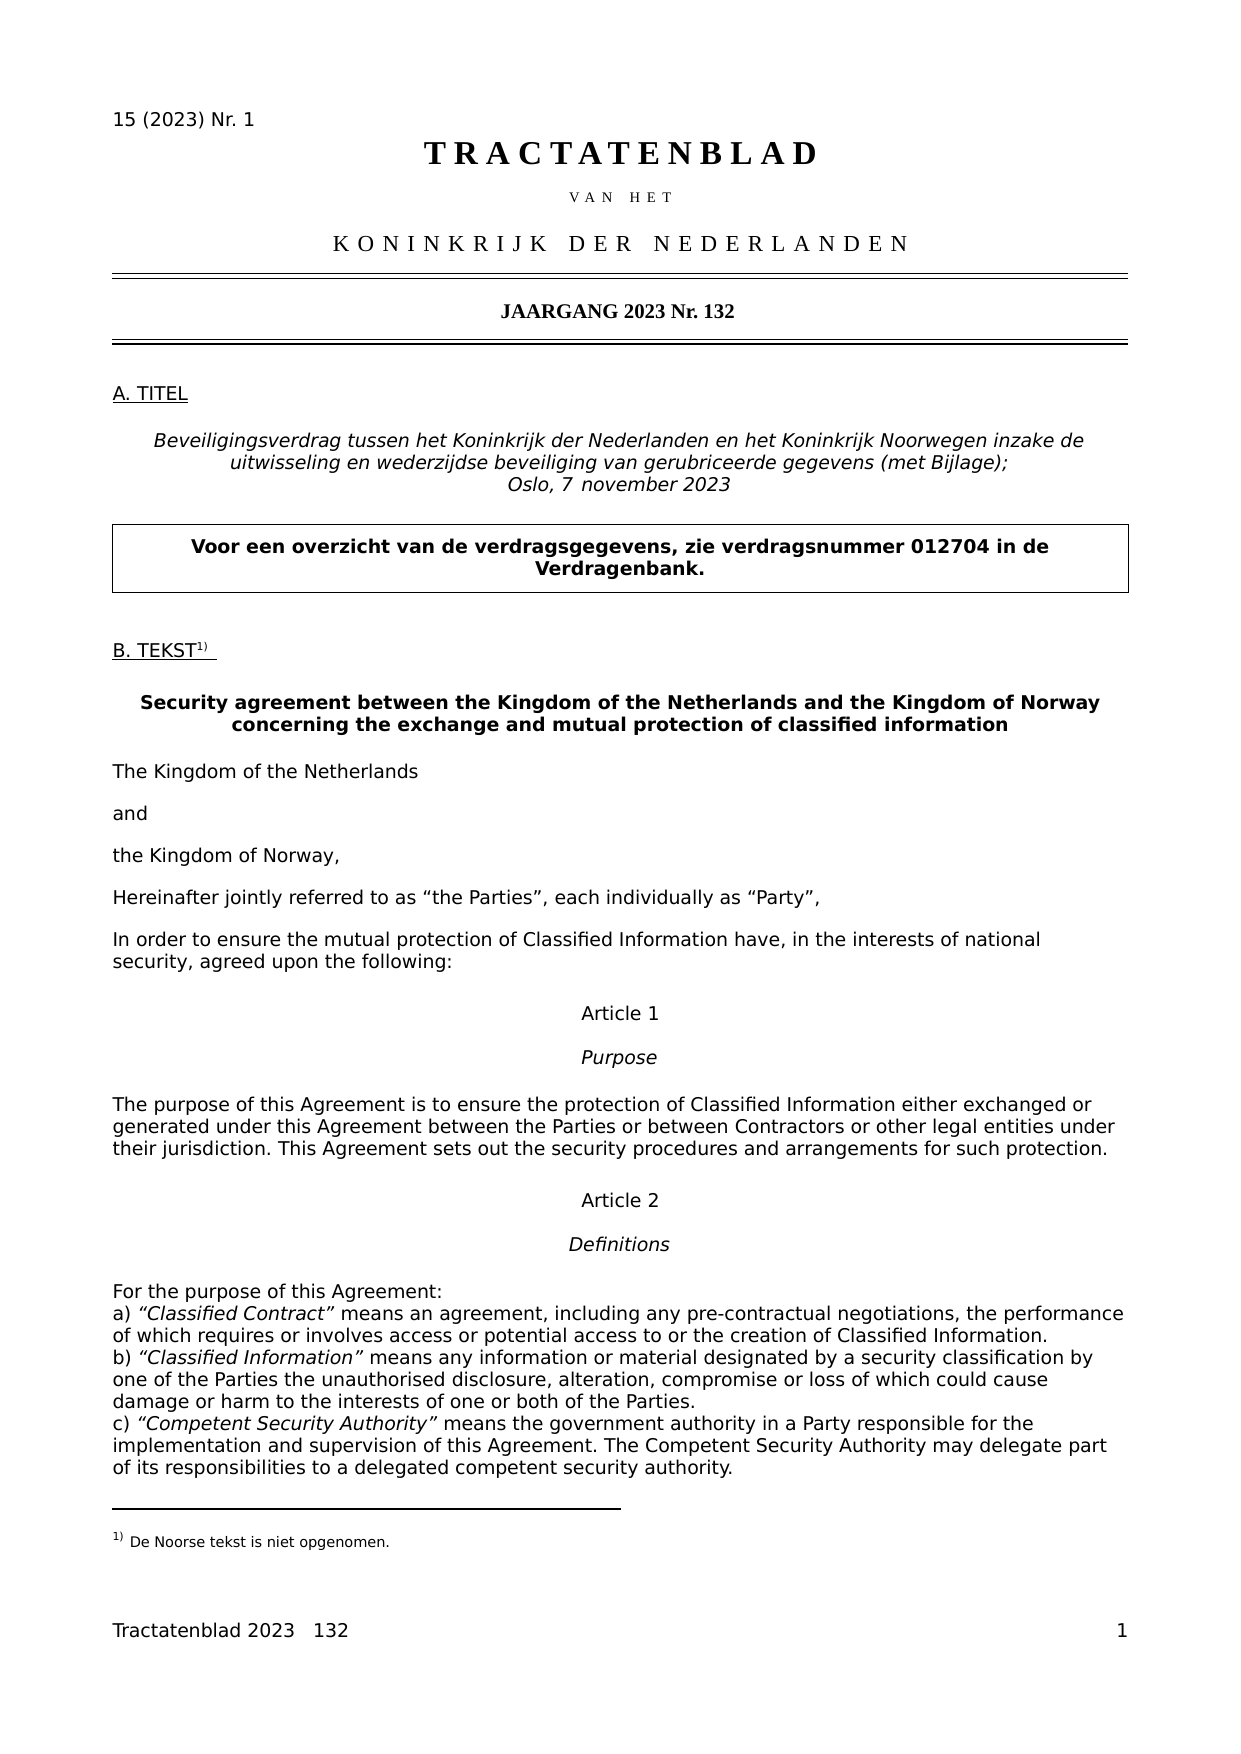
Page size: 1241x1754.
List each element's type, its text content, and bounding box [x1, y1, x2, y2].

text TRACTATENBLAD [112, 133, 1128, 172]
text For the purpose of this Agreement: [112, 1281, 1128, 1303]
subtitle Article 2 Definitions [112, 1190, 1128, 1256]
text Beveiligingsverdrag tussen het Koninkrijk der Nederlanden en het Koninkrijk Noorwegen inzake de uitwisseling en wederzijdse beveiliging van gerubriceerde gegevens (met Bijlage); [112, 430, 1128, 474]
subtitle A. TITEL [112, 383, 1128, 405]
text and [112, 803, 1128, 825]
text the Kingdom of Norway, [112, 845, 1128, 867]
text KONINKRIJK DER NEDERLANDEN [112, 229, 1128, 256]
subtitle Security agreement between the Kingdom of the Netherlands and the Kingdom of Norway concerning the exchange and mutual protection of classified information [112, 692, 1128, 736]
text a) “Classified Contract” means an agreement, including any pre-contractual negotiations, the performance of which requires or involves access or potential access to or the creation of Classified Information. [112, 1303, 1128, 1347]
text b) “Classified Information” means any information or material designated by a security classification by one of the Parties the unauthorised disclosure, alteration, compromise or loss of which could cause damage or harm to the interests of one or both of the Parties. [112, 1347, 1128, 1413]
text Oslo, 7 november 2023 [112, 474, 1128, 496]
text VAN HET [112, 189, 1128, 206]
text The purpose of this Agreement is to ensure the protection of Classified Information either exchanged or generated under this Agreement between the Parties or between Contractors or other legal entities under their jurisdiction. This Agreement sets out the security procedures and arrangements for such protection. [112, 1094, 1128, 1160]
text De Noorse tekst is niet opgenomen. [112, 1530, 1128, 1552]
subtitle Article 1 Purpose [112, 1003, 1128, 1069]
text Hereinafter jointly referred to as “the Parties”, each individually as “Party”, [112, 887, 1128, 909]
subtitle B. TEKST [112, 640, 1128, 662]
text The Kingdom of the Netherlands [112, 761, 1128, 783]
text In order to ensure the mutual protection of Classified Information have, in the interests of national security, agreed upon the following: [112, 929, 1128, 973]
text JAARGANG 2023 Nr. 132 [112, 299, 1128, 323]
text c) “Competent Security Authority” means the government authority in a Party responsible for the implementation and supervision of this Agreement. The Competent Security Authority may delegate part of its responsibilities to a delegated competent security authority. [112, 1413, 1128, 1478]
text 15 (2023) Nr. 1 [112, 109, 1128, 131]
